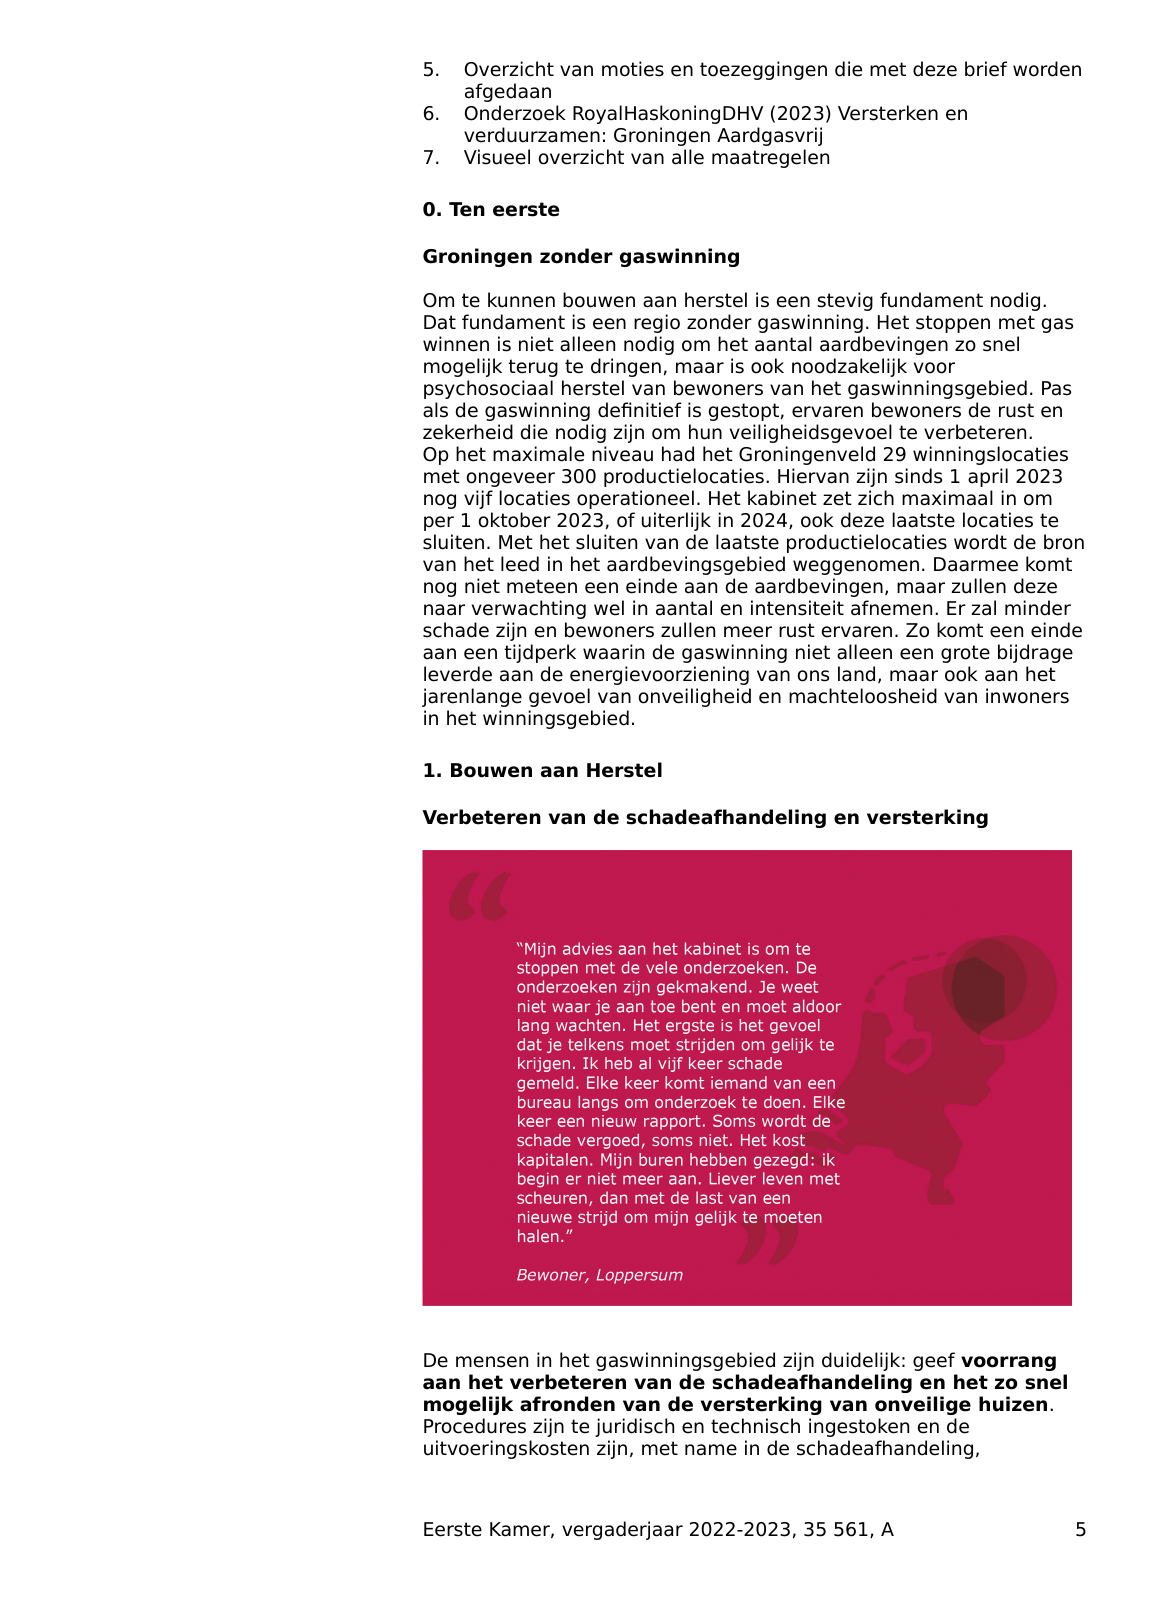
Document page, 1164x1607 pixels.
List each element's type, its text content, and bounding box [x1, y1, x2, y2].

text 6. Onderzoek RoyalHaskoningDHV (2023) Versterken en verduurzamen: Groningen Aardgasvrij [422, 103, 1087, 147]
text De mensen in het gaswinningsgebied zijn duidelijk: geef voorrang aan het verbeteren van de schadeafhandeling en het zo snel mogelijk afronden van de versterking van onveilige huizen. Procedures zijn te juridisch en technisch ingestoken en de uitvoeringskosten zijn, met name in de schadeafhandeling, [422, 1350, 1087, 1459]
subtitle 1. Bouwen aan Herstel [422, 760, 1087, 782]
picture [422, 850, 1072, 1306]
text 5. Overzicht van moties en toezeggingen die met deze brief worden afgedaan [422, 59, 1087, 103]
text Om te kunnen bouwen aan herstel is een stevig fundament nodig. Dat fundament is een regio zonder gaswinning. Het stoppen met gas winnen is niet alleen nodig om het aantal aardbevingen zo snel mogelijk terug te dringen, maar is ook noodzakelijk voor psychosociaal herstel van bewoners van het gaswinningsgebied. Pas als de gaswinning definitief is gestopt, ervaren bewoners de rust en zekerheid die nodig zijn om hun veiligheidsgevoel te verbeteren. [422, 290, 1087, 444]
text Groningen zonder gaswinning [422, 246, 1087, 268]
subtitle 0. Ten eerste [422, 199, 1087, 221]
text 7. Visueel overzicht van alle maatregelen [422, 147, 1087, 169]
text Op het maximale niveau had het Groningenveld 29 winningslocaties met ongeveer 300 productielocaties. Hiervan zijn sinds 1 april 2023 nog vijf locaties operationeel. Het kabinet zet zich maximaal in om per 1 oktober 2023, of uiterlijk in 2024, ook deze laatste locaties te sluiten. Met het sluiten van de laatste productielocaties wordt de bron van het leed in het aardbevingsgebied weggenomen. Daarmee komt nog niet meteen een einde aan de aardbevingen, maar zullen deze naar verwachting wel in aantal en intensiteit afnemen. Er zal minder schade zijn en bewoners zullen meer rust ervaren. Zo komt een einde aan een tijdperk waarin de gaswinning niet alleen een grote bijdrage leverde aan de energievoorziening van ons land, maar ook aan het jarenlange gevoel van onveiligheid en machteloosheid van inwoners in het winningsgebied. [422, 444, 1087, 730]
text Verbeteren van de schadeafhandeling en versterking [422, 807, 1087, 829]
